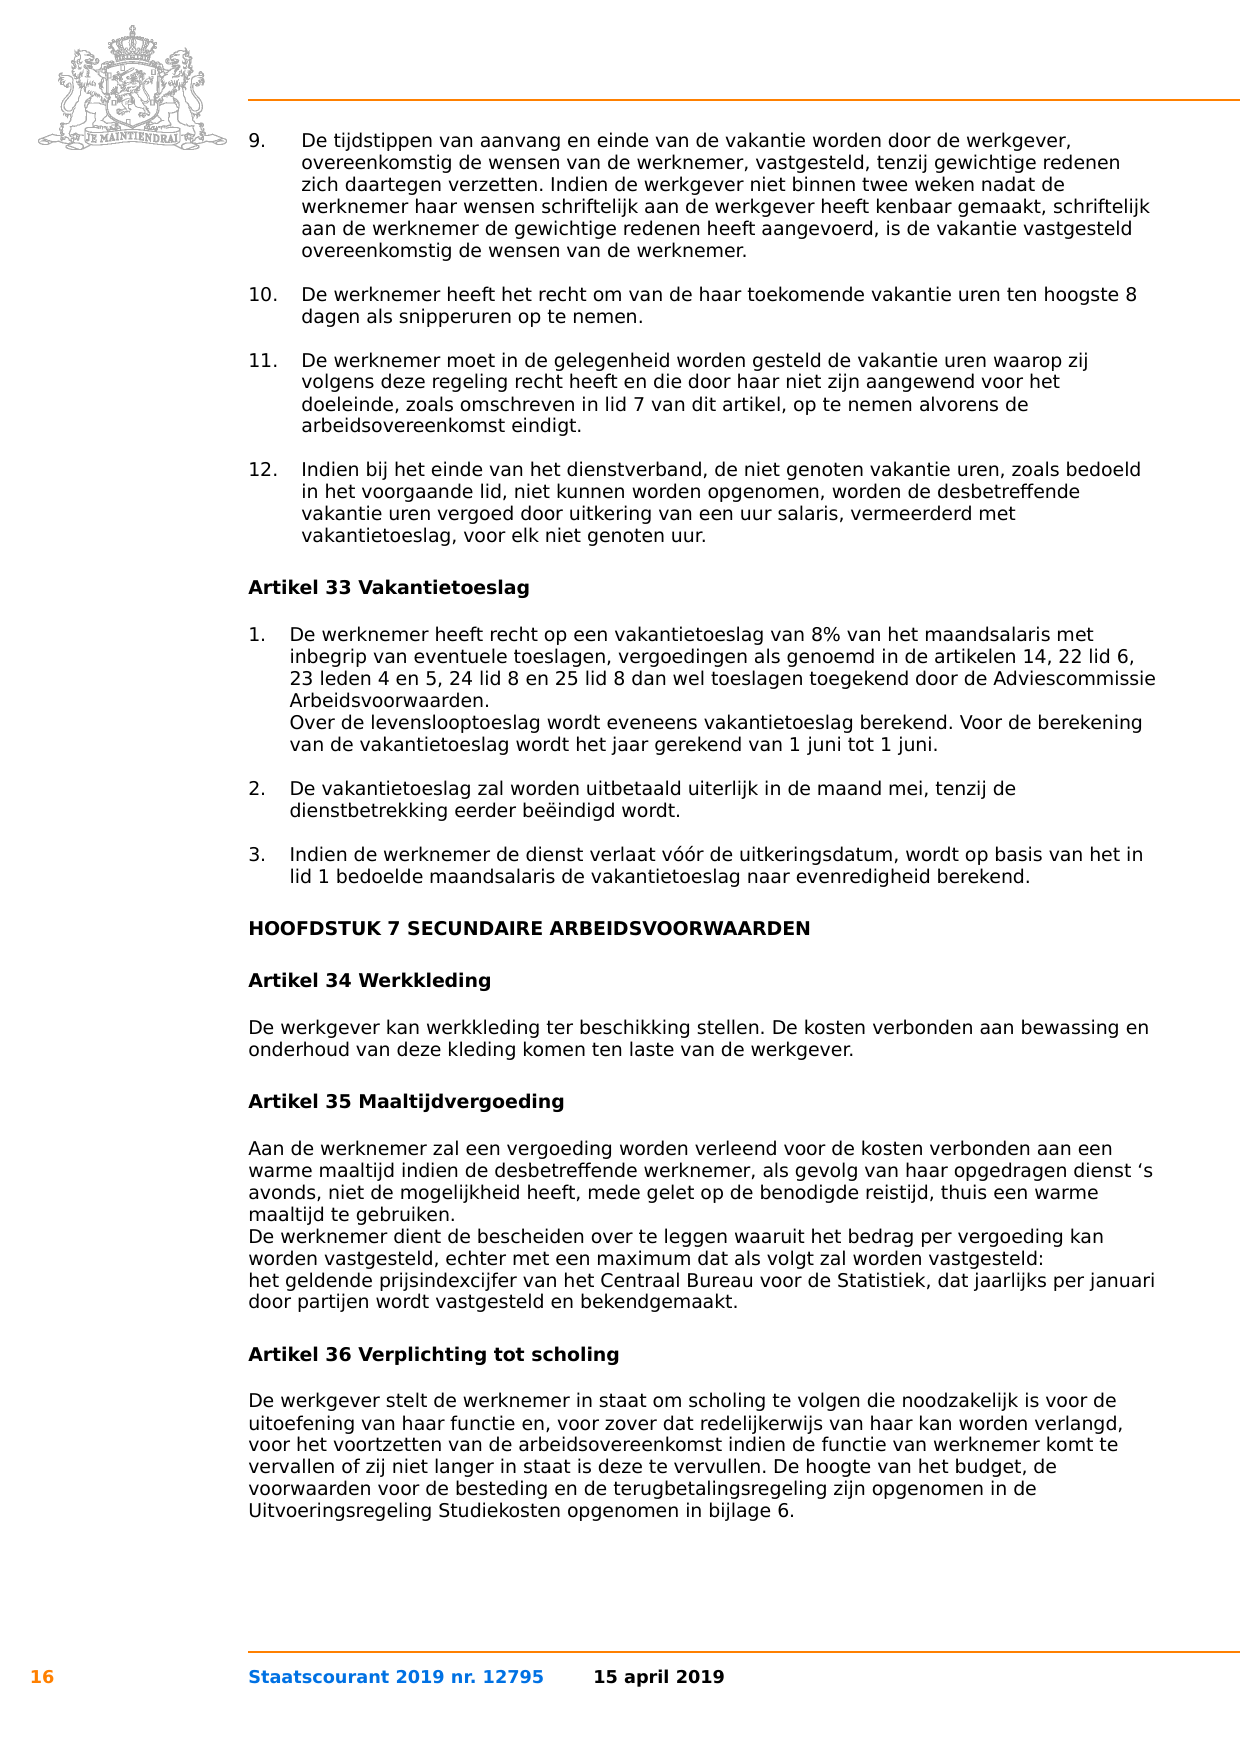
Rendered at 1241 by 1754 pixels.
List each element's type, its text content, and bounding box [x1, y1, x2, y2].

text het geldende prijsindexcijfer van het Centraal Bureau voor de Statistiek, dat jaarlijks per januari door partijen wordt vastgesteld en bekendgemaakt. [248, 1269, 1163, 1313]
subtitle Artikel 33 Vakantietoeslag [248, 577, 1163, 599]
text De werknemer dient de bescheiden over te leggen waaruit het bedrag per vergoeding kan worden vastgesteld, echter met een maximum dat als volgt zal worden vastgesteld: [248, 1226, 1163, 1269]
text De werkgever kan werkkleding ter beschikking stellen. De kosten verbonden aan bewassing en onderhoud van deze kleding komen ten laste van de werkgever. [248, 1017, 1163, 1061]
text Aan de werknemer zal een vergoeding worden verleend voor de kosten verbonden aan een warme maaltijd indien de desbetreffende werknemer, als gevolg van haar opgedragen dienst ‘s avonds, niet de mogelijkheid heeft, mede gelet op de benodigde reistijd, thuis een warme maaltijd te gebruiken. [248, 1138, 1163, 1226]
text 2. De vakantietoeslag zal worden uitbetaald uiterlijk in de maand mei, tenzij de dienstbetrekking eerder beëindigd wordt. [248, 778, 1163, 822]
subtitle Artikel 36 Verplichting tot scholing [248, 1343, 1163, 1365]
text 10. De werknemer heeft het recht om van de haar toekomende vakantie uren ten hoogste 8 dagen als snipperuren op te nemen. [248, 284, 1163, 328]
subtitle HOOFDSTUK 7 SECUNDAIRE ARBEIDSVOORWAARDEN [248, 918, 1163, 940]
text 3. Indien de werknemer de dienst verlaat vóór de uitkeringsdatum, wordt op basis van het in lid 1 bedoelde maandsalaris de vakantietoeslag naar evenredigheid berekend. [248, 844, 1163, 888]
text De werkgever stelt de werknemer in staat om scholing te volgen die noodzakelijk is voor de uitoefening van haar functie en, voor zover dat redelijkerwijs van haar kan worden verlangd, voor het voortzetten van de arbeidsovereenkomst indien de functie van werknemer komt te vervallen of zij niet langer in staat is deze te vervullen. De hoogte van het budget, de voorwaarden voor de besteding en de terugbetalingsregeling zijn opgenomen in de Uitvoeringsregeling Studiekosten opgenomen in bijlage 6. [248, 1390, 1163, 1522]
text 1. De werknemer heeft recht op een vakantietoeslag van 8% van het maandsalaris met inbegrip van eventuele toeslagen, vergoedingen als genoemd in de artikelen 14, 22 lid 6, 23 leden 4 en 5, 24 lid 8 en 25 lid 8 dan wel toeslagen toegekend door de Adviescommissie Arbeidsvoorwaarden. [248, 624, 1163, 712]
picture [38, 25, 227, 150]
text 12. Indien bij het einde van het dienstverband, de niet genoten vakantie uren, zoals bedoeld in het voorgaande lid, niet kunnen worden opgenomen, worden de desbetreffende vakantie uren vergoed door uitkering van een uur salaris, vermeerderd met vakantietoeslag, voor elk niet genoten uur. [248, 459, 1163, 547]
text 9. De tijdstippen van aanvang en einde van de vakantie worden door de werkgever, overeenkomstig de wensen van de werknemer, vastgesteld, tenzij gewichtige redenen zich daartegen verzetten. Indien de werkgever niet binnen twee weken nadat de werknemer haar wensen schriftelijk aan de werkgever heeft kenbaar gemaakt, schriftelijk aan de werknemer de gewichtige redenen heeft aangevoerd, is de vakantie vastgesteld overeenkomstig de wensen van de werknemer. [248, 130, 1163, 262]
subtitle Artikel 35 Maaltijdvergoeding [248, 1091, 1163, 1113]
text Over de levenslooptoeslag wordt eveneens vakantietoeslag berekend. Voor de berekening van de vakantietoeslag wordt het jaar gerekend van 1 juni tot 1 juni. [289, 712, 1163, 756]
subtitle Artikel 34 Werkkleding [248, 970, 1163, 992]
text 11. De werknemer moet in de gelegenheid worden gesteld de vakantie uren waarop zij volgens deze regeling recht heeft en die door haar niet zijn aangewend voor het doeleinde, zoals omschreven in lid 7 van dit artikel, op te nemen alvorens de arbeidsovereenkomst eindigt. [248, 349, 1163, 437]
